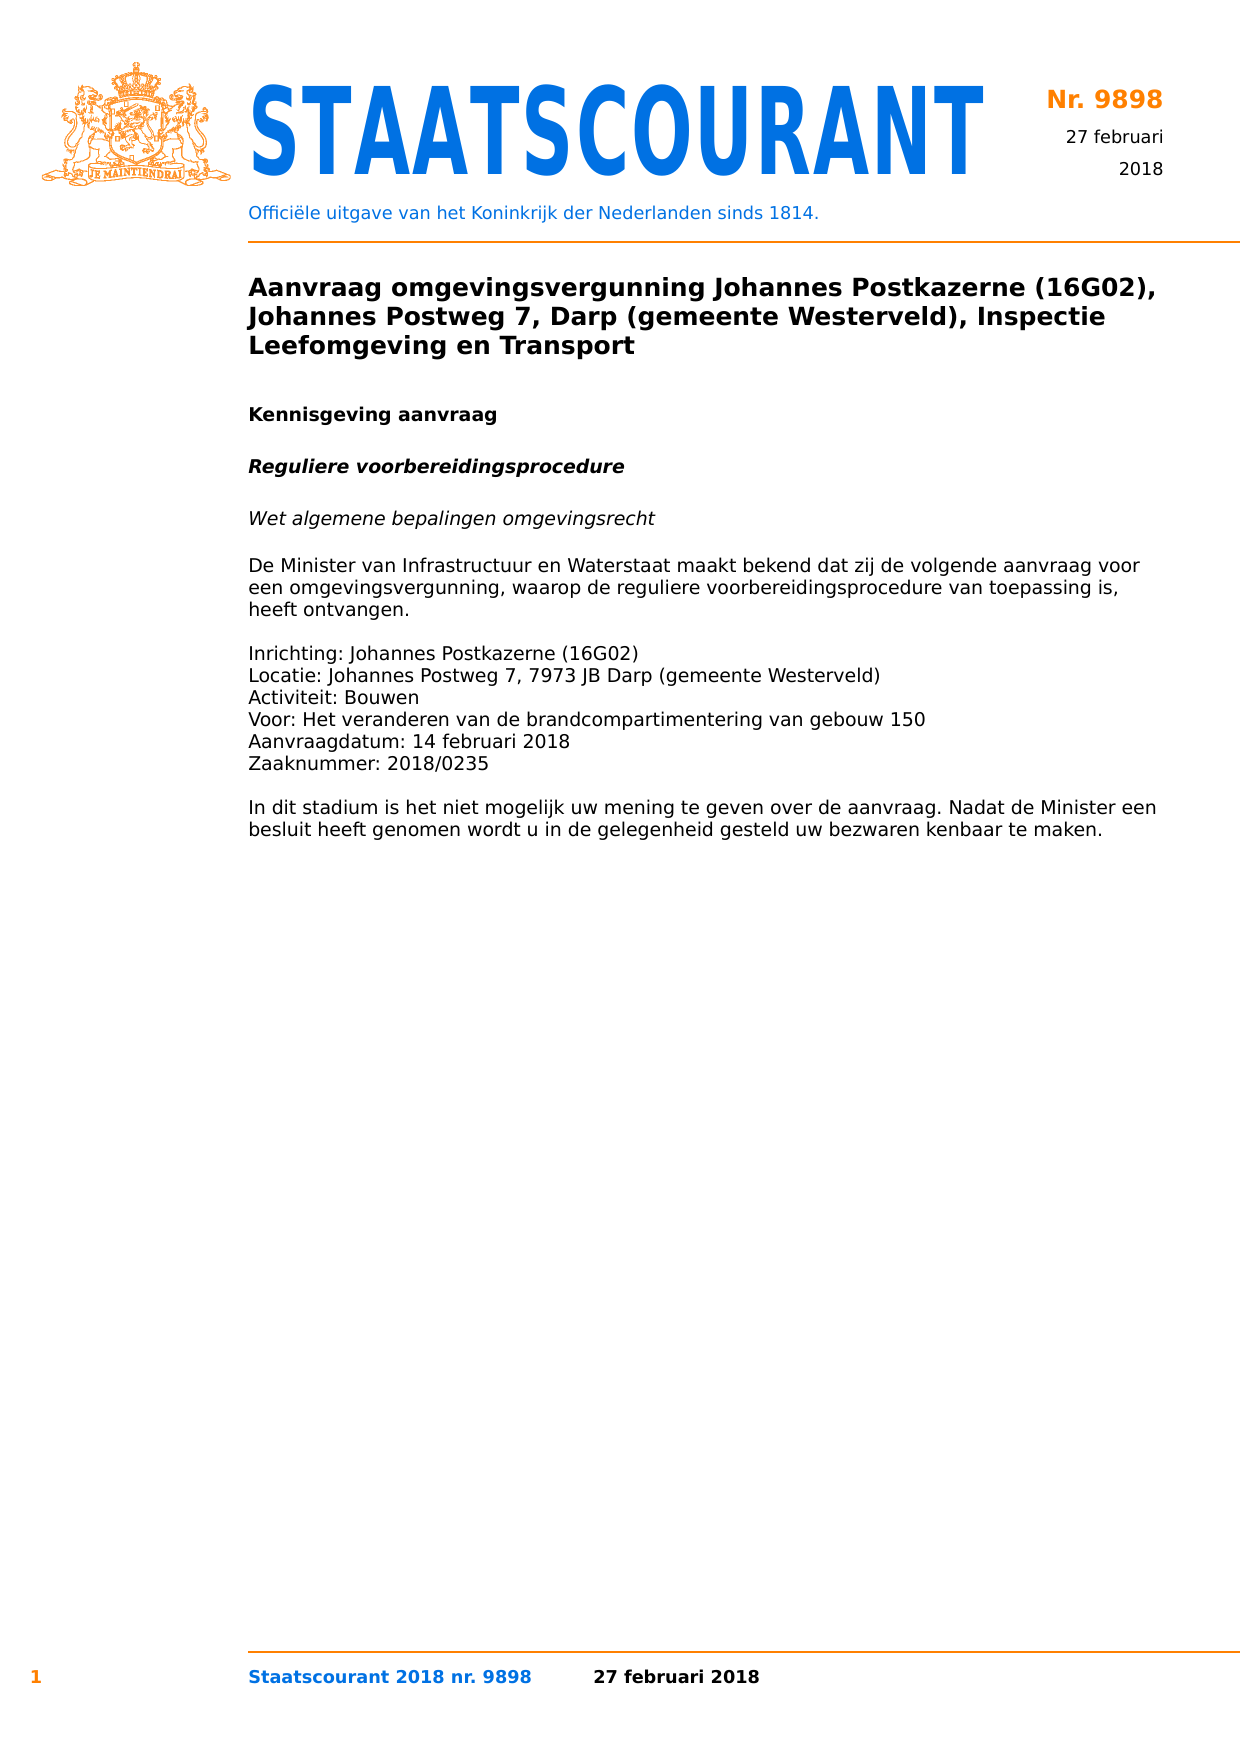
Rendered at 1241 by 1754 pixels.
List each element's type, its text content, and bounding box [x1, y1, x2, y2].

table_cell 27 februari [998, 121, 1240, 153]
text Inrichting: Johannes Postkazerne (16G02) [248, 643, 1163, 665]
text De Minister van Infrastructuur en Waterstaat maakt bekend dat zij de volgende aanvraag voor een omgevingsvergunning, waarop de reguliere voorbereidingsprocedure van toepassing is, heeft ontvangen. [248, 555, 1163, 621]
text Activiteit: Bouwen [248, 687, 1163, 709]
table_header STAATSCOURANT [248, 62, 998, 203]
subtitle Reguliere voorbereidingsprocedure [248, 456, 1163, 478]
subtitle Aanvraag omgevingsvergunning Johannes Postkazerne (16G02), Johannes Postweg 7, Darp (gemeente Westerveld), Inspectie Leefomgeving en Transport [248, 273, 1163, 361]
text Voor: Het veranderen van de brandcompartimentering van gebouw 150 [248, 709, 1163, 731]
subtitle Wet algemene bepalingen omgevingsrecht [248, 508, 1163, 530]
text Locatie: Johannes Postweg 7, 7973 JB Darp (gemeente Westerveld) [248, 665, 1163, 687]
table_cell Officiële uitgave van het Koninkrijk der Nederlanden sinds 1814. [248, 203, 1240, 241]
text Zaaknummer: 2018/0235 [248, 753, 1163, 775]
picture [41, 62, 231, 186]
table_cell 2018 [998, 153, 1240, 203]
table_header Nr. 9898 [998, 62, 1240, 121]
text In dit stadium is het niet mogelijk uw mening te geven over de aanvraag. Nadat de Minister een besluit heeft genomen wordt u in de gelegenheid gesteld uw bezwaren kenbaar te maken. [248, 797, 1163, 841]
subtitle Kennisgeving aanvraag [248, 404, 1163, 426]
table_header [25, 62, 248, 241]
text Aanvraagdatum: 14 februari 2018 [248, 731, 1163, 753]
